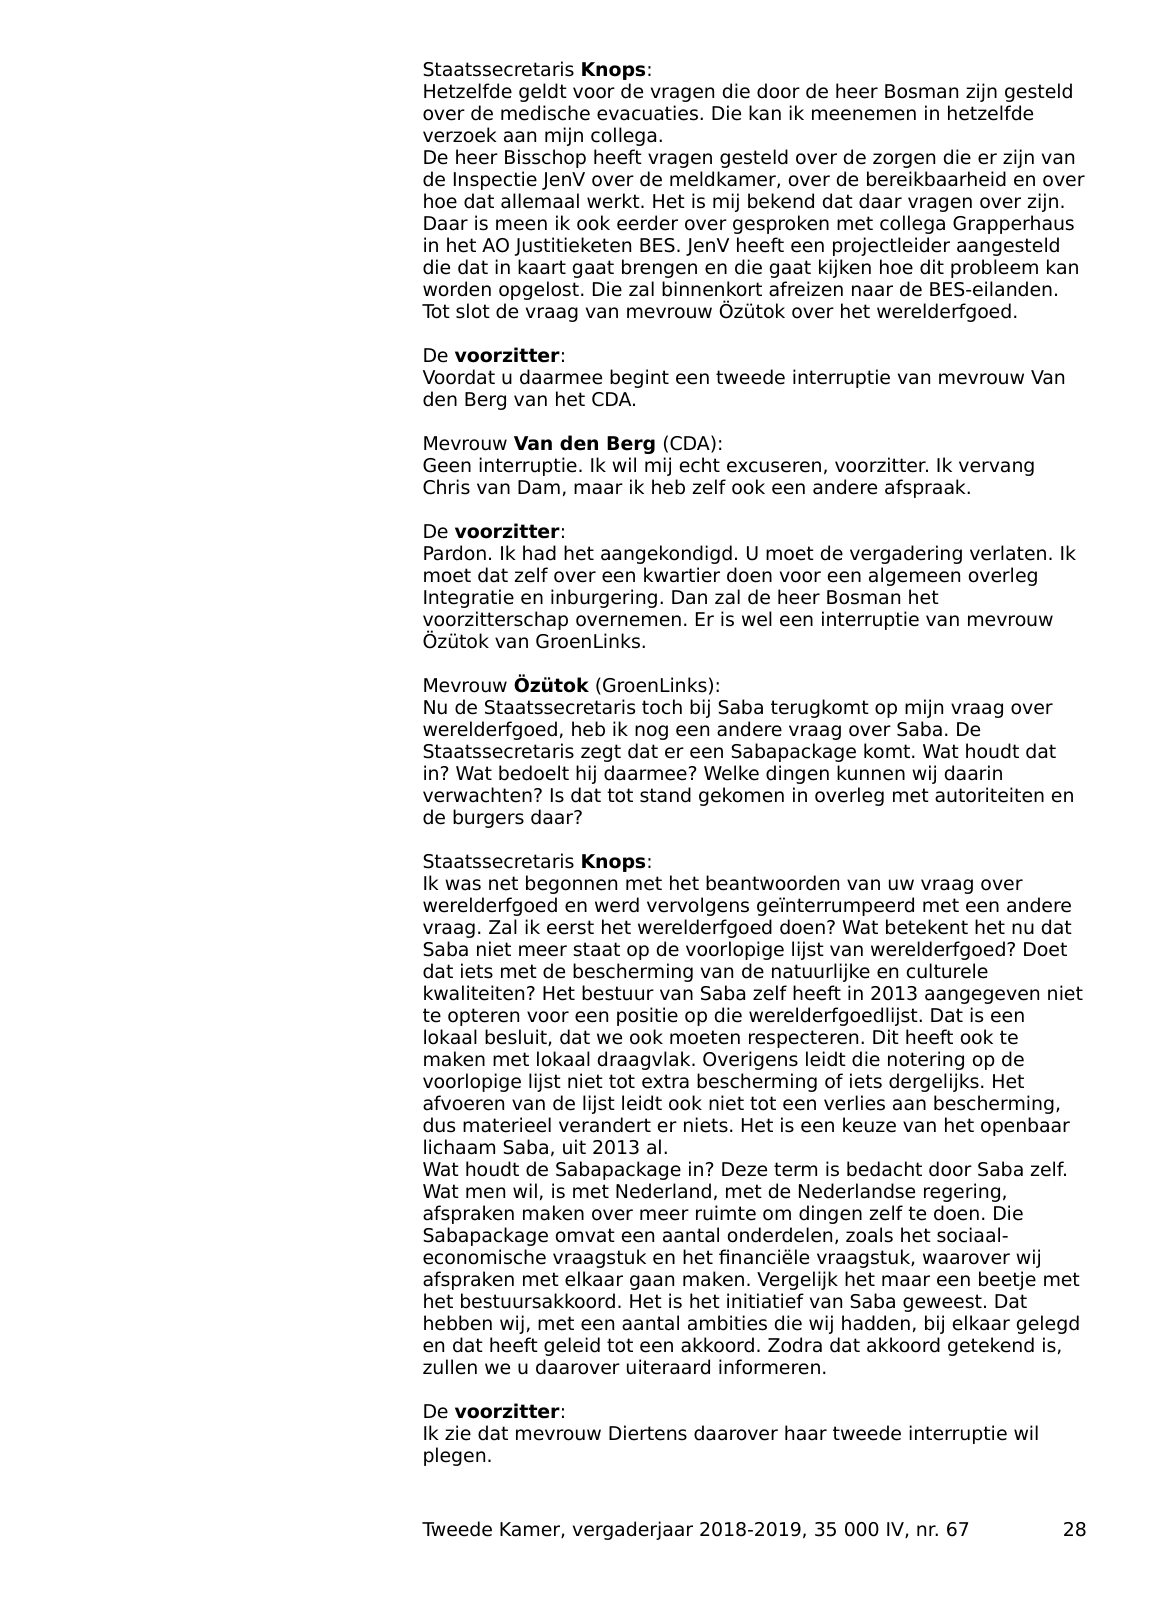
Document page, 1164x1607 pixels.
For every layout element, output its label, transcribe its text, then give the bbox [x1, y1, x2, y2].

text De voorzitter: [422, 521, 1087, 543]
text Mevrouw Van den Berg (CDA): [422, 433, 1087, 455]
text Tot slot de vraag van mevrouw Özütok over het werelderfgoed. [422, 301, 1087, 323]
text De voorzitter: [422, 1401, 1087, 1423]
text Ik zie dat mevrouw Diertens daarover haar tweede interruptie wil plegen. [422, 1423, 1087, 1467]
text Staatssecretaris Knops: [422, 59, 1087, 81]
text Staatssecretaris Knops: [422, 851, 1087, 873]
text De voorzitter: [422, 345, 1087, 367]
text Ik was net begonnen met het beantwoorden van uw vraag over werelderfgoed en werd vervolgens geïnterrumpeerd met een andere vraag. Zal ik eerst het werelderfgoed doen? Wat betekent het nu dat Saba niet meer staat op de voorlopige lijst van werelderfgoed? Doet dat iets met de bescherming van de natuurlijke en culturele kwaliteiten? Het bestuur van Saba zelf heeft in 2013 aangegeven niet te opteren voor een positie op die werelderfgoedlijst. Dat is een lokaal besluit, dat we ook moeten respecteren. Dit heeft ook te maken met lokaal draagvlak. Overigens leidt die notering op de voorlopige lijst niet tot extra bescherming of iets dergelijks. Het afvoeren van de lijst leidt ook niet tot een verlies aan bescherming, dus materieel verandert er niets. Het is een keuze van het openbaar lichaam Saba, uit 2013 al. [422, 873, 1087, 1159]
text Hetzelfde geldt voor de vragen die door de heer Bosman zijn gesteld over de medische evacuaties. Die kan ik meenemen in hetzelfde verzoek aan mijn collega. [422, 81, 1087, 147]
text Geen interruptie. Ik wil mij echt excuseren, voorzitter. Ik vervang Chris van Dam, maar ik heb zelf ook een andere afspraak. [422, 455, 1087, 499]
text Wat houdt de Sabapackage in? Deze term is bedacht door Saba zelf. Wat men wil, is met Nederland, met de Nederlandse regering, afspraken maken over meer ruimte om dingen zelf te doen. Die Sabapackage omvat een aantal onderdelen, zoals het sociaal-economische vraagstuk en het financiële vraagstuk, waarover wij afspraken met elkaar gaan maken. Vergelijk het maar een beetje met het bestuursakkoord. Het is het initiatief van Saba geweest. Dat hebben wij, met een aantal ambities die wij hadden, bij elkaar gelegd en dat heeft geleid tot een akkoord. Zodra dat akkoord getekend is, zullen we u daarover uiteraard informeren. [422, 1159, 1087, 1379]
text De heer Bisschop heeft vragen gesteld over de zorgen die er zijn van de Inspectie JenV over de meldkamer, over de bereikbaarheid en over hoe dat allemaal werkt. Het is mij bekend dat daar vragen over zijn. Daar is meen ik ook eerder over gesproken met collega Grapperhaus in het AO Justitieketen BES. JenV heeft een projectleider aangesteld die dat in kaart gaat brengen en die gaat kijken hoe dit probleem kan worden opgelost. Die zal binnenkort afreizen naar de BES-eilanden. [422, 147, 1087, 301]
text Pardon. Ik had het aangekondigd. U moet de vergadering verlaten. Ik moet dat zelf over een kwartier doen voor een algemeen overleg Integratie en inburgering. Dan zal de heer Bosman het voorzitterschap overnemen. Er is wel een interruptie van mevrouw Özütok van GroenLinks. [422, 543, 1087, 653]
text Voordat u daarmee begint een tweede interruptie van mevrouw Van den Berg van het CDA. [422, 367, 1087, 411]
text Nu de Staatssecretaris toch bij Saba terugkomt op mijn vraag over werelderfgoed, heb ik nog een andere vraag over Saba. De Staatssecretaris zegt dat er een Sabapackage komt. Wat houdt dat in? Wat bedoelt hij daarmee? Welke dingen kunnen wij daarin verwachten? Is dat tot stand gekomen in overleg met autoriteiten en de burgers daar? [422, 697, 1087, 829]
text Mevrouw Özütok (GroenLinks): [422, 675, 1087, 697]
